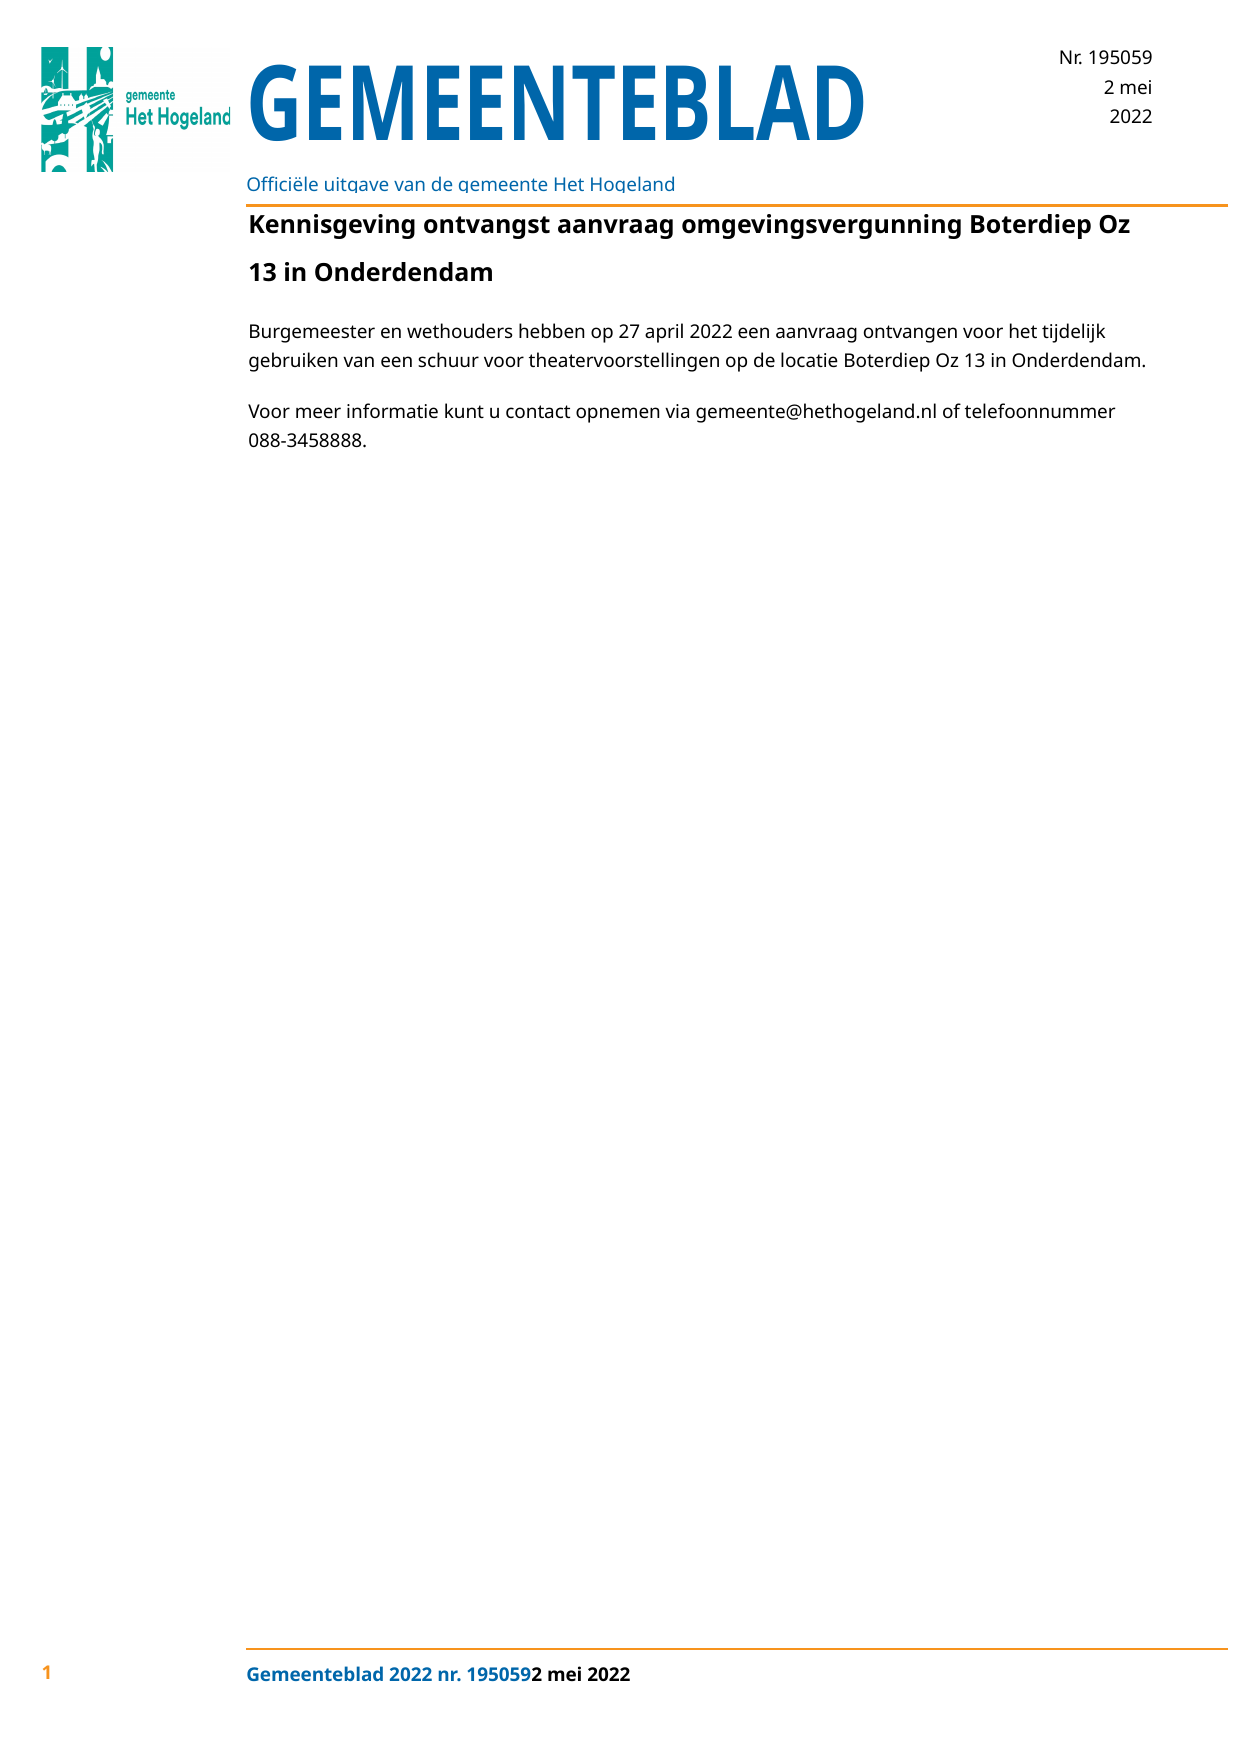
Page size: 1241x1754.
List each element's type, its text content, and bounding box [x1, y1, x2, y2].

text Burgemeester en wethouders hebben op 27 april 2022 een aanvraag ontvangen voor het tijdelijk gebruiken van een schuur voor theatervoorstellingen op de locatie Boterdiep Oz 13 in Onderdendam. [248, 318, 1152, 373]
text Kennisgeving ontvangst aanvraag omgevingsvergunning Boterdiep Oz 13 in Onderdendam [248, 207, 1152, 288]
text Voor meer informatie kunt u contact opnemen via gemeente@hethogeland.nl of telefoonnummer 088-3458888. [248, 398, 1152, 453]
picture [41, 47, 231, 172]
